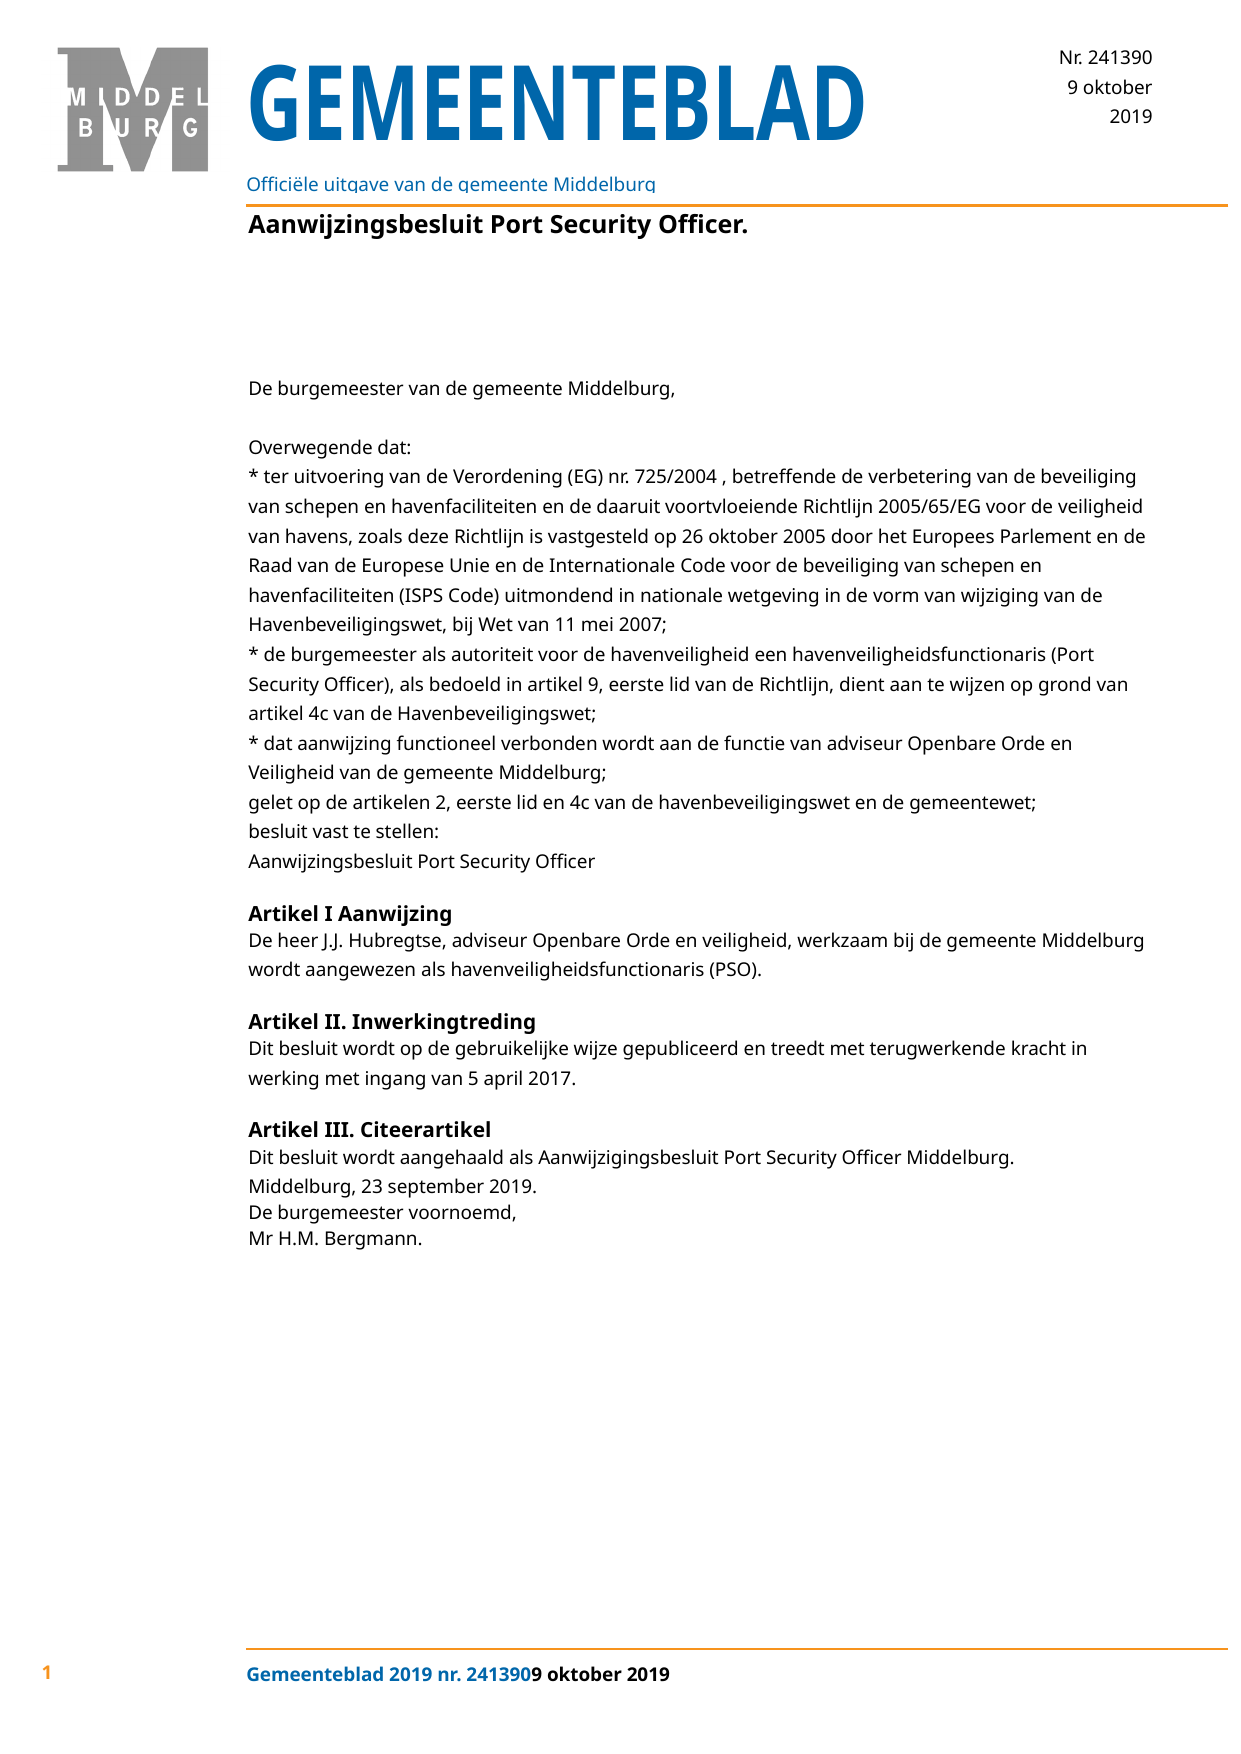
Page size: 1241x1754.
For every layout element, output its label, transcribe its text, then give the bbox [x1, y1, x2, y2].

text De burgemeester voornoemd, [248, 1199, 1152, 1225]
text De burgemeester van de gemeente Middelburg, [248, 375, 1152, 401]
text Artikel I Aanwijzing [248, 899, 1152, 927]
text Dit besluit wordt aangehaald als Aanwijzigingsbesluit Port Security Officer Middelburg. [248, 1144, 1152, 1170]
text Middelburg, 23 september 2019. [248, 1173, 1152, 1199]
text * dat aanwijzing functioneel verbonden wordt aan de functie van adviseur Openbare Orde en Veiligheid van de gemeente Middelburg; [248, 730, 1152, 785]
text Overwegende dat: [248, 434, 1152, 460]
text gelet op de artikelen 2, eerste lid en 4c van de havenbeveiligingswet en de gemeentewet; [248, 789, 1152, 815]
text besluit vast te stellen: [248, 819, 1152, 844]
text Mr H.M. Bergmann. [248, 1225, 1152, 1251]
text * ter uitvoering van de Verordening (EG) nr. 725/2004 , betreffende de verbetering van de beveiliging van schepen en havenfaciliteiten en de daaruit voortvloeiende Richtlijn 2005/65/EG voor de veiligheid van havens, zoals deze Richtlijn is vastgesteld op 26 oktober 2005 door het Europees Parlement en de Raad van de Europese Unie en de Internationale Code voor de beveiliging van schepen en havenfaciliteiten (ISPS Code) uitmondend in nationale wetgeving in de vorm van wijziging van de Havenbeveiligingswet, bij Wet van 11 mei 2007; [248, 464, 1152, 637]
text Artikel II. Inwerkingtreding [248, 1007, 1152, 1036]
text Artikel III. Citeerartikel [248, 1116, 1152, 1144]
text Dit besluit wordt op de gebruikelijke wijze gepubliceerd en treedt met terugwerkende kracht in werking met ingang van 5 april 2017. [248, 1036, 1152, 1091]
text De heer J.J. Hubregtse, adviseur Openbare Orde en veiligheid, werkzaam bij de gemeente Middelburg wordt aangewezen als havenveiligheidsfunctionaris (PSO). [248, 927, 1152, 982]
picture [41, 47, 231, 172]
text * de burgemeester als autoriteit voor de havenveiligheid een havenveiligheidsfunctionaris (Port Security Officer), als bedoeld in artikel 9, eerste lid van de Richtlijn, dient aan te wijzen op grond van artikel 4c van de Havenbeveiligingswet; [248, 641, 1152, 726]
text Aanwijzingsbesluit Port Security Officer [248, 848, 1152, 874]
text Aanwijzingsbesluit Port Security Officer. [248, 207, 1152, 241]
